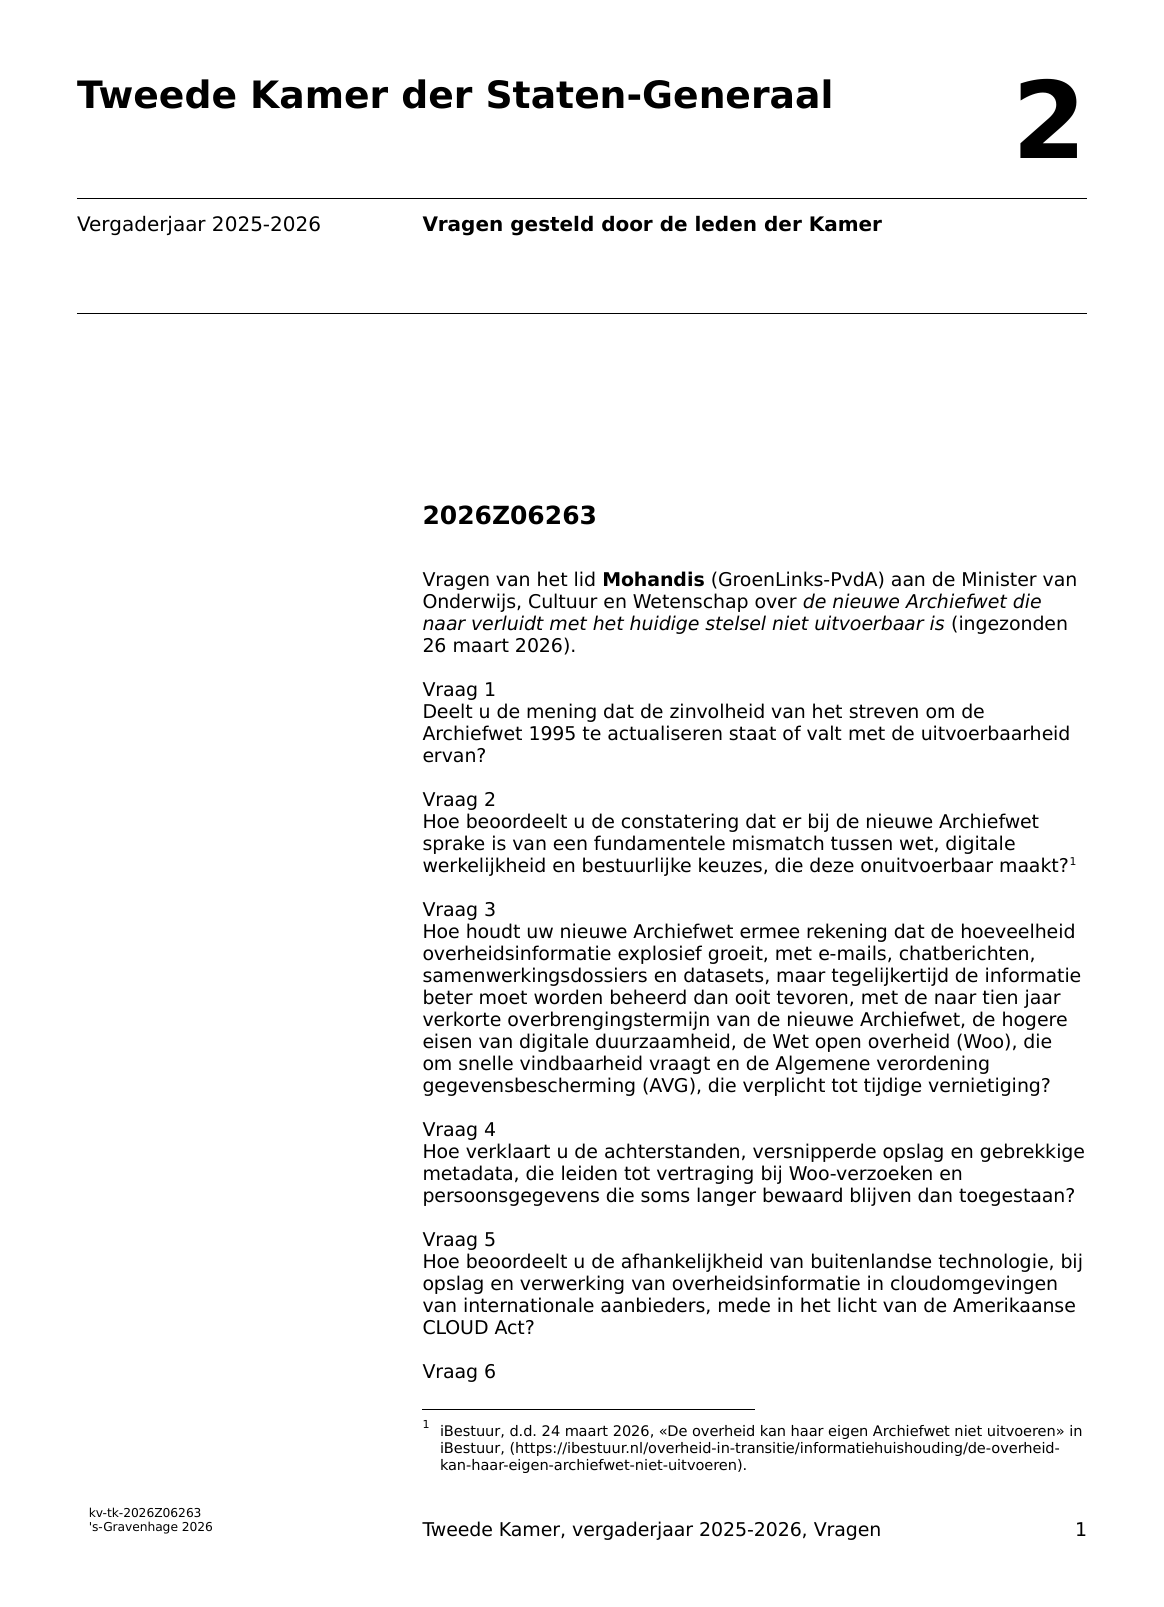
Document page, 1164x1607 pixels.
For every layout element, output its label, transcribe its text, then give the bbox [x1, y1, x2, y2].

text Deelt u de mening dat de zinvolheid van het streven om de Archiefwet 1995 te actualiseren staat of valt met de uitvoerbaarheid ervan? [422, 701, 1087, 767]
text iBestuur, d.d. 24 maart 2026, «De overheid kan haar eigen Archiefwet niet uitvoeren» in iBestuur, (https://ibestuur.nl/overheid-in-transitie/informatiehuishouding/de-overheid-kan-haar-eigen-archiefwet-niet-uitvoeren). [422, 1418, 1087, 1474]
table_header Tweede Kamer der Staten-Generaal [77, 59, 886, 198]
text Vraag 1 [422, 679, 1087, 701]
text Hoe beoordeelt u de constatering dat er bij de nieuwe Archiefwet sprake is van een fundamentele mismatch tussen wet, digitale werkelijkheid en bestuurlijke keuzes, die deze onuitvoerbaar maakt? [422, 811, 1087, 877]
text Vragen van het lid Mohandis (GroenLinks-PvdA) aan de Minister van Onderwijs, Cultuur en Wetenschap over de nieuwe Archiefwet die naar verluidt met het huidige stelsel niet uitvoerbaar is (ingezonden 26 maart 2026). [422, 569, 1087, 657]
text Hoe houdt uw nieuwe Archiefwet ermee rekening dat de hoeveelheid overheidsinformatie explosief groeit, met e-mails, chatberichten, samenwerkingsdossiers en datasets, maar tegelijkertijd de informatie beter moet worden beheerd dan ooit tevoren, met de naar tien jaar verkorte overbrengingstermijn van de nieuwe Archiefwet, de hogere eisen van digitale duurzaamheid, de Wet open overheid (Woo), die om snelle vindbaarheid vraagt en de Algemene verordening gegevensbescherming (AVG), die verplicht tot tijdige vernietiging? [422, 921, 1087, 1097]
text 2026Z06263 [422, 501, 1087, 531]
text Vraag 6 [422, 1361, 1087, 1383]
text Vraag 4 [422, 1119, 1087, 1141]
text Vraag 3 [422, 899, 1087, 921]
text 's-Gravenhage 2026 [88, 1520, 323, 1534]
text Vraag 2 [422, 789, 1087, 811]
table_header 2 [886, 59, 1087, 198]
table_cell Vragen gesteld door de leden der Kamer [422, 199, 1087, 313]
text kv-tk-2026Z06263 [88, 1506, 323, 1520]
text Hoe beoordeelt u de afhankelijkheid van buitenlandse technologie, bij opslag en verwerking van overheidsinformatie in cloudomgevingen van internationale aanbieders, mede in het licht van de Amerikaanse CLOUD Act? [422, 1251, 1087, 1339]
table_cell Vergaderjaar 2025-2026 [77, 199, 422, 313]
text Hoe verklaart u de achterstanden, versnipperde opslag en gebrekkige metadata, die leiden tot vertraging bij Woo-verzoeken en persoonsgegevens die soms langer bewaard blijven dan toegestaan? [422, 1141, 1087, 1207]
text Vraag 5 [422, 1229, 1087, 1251]
